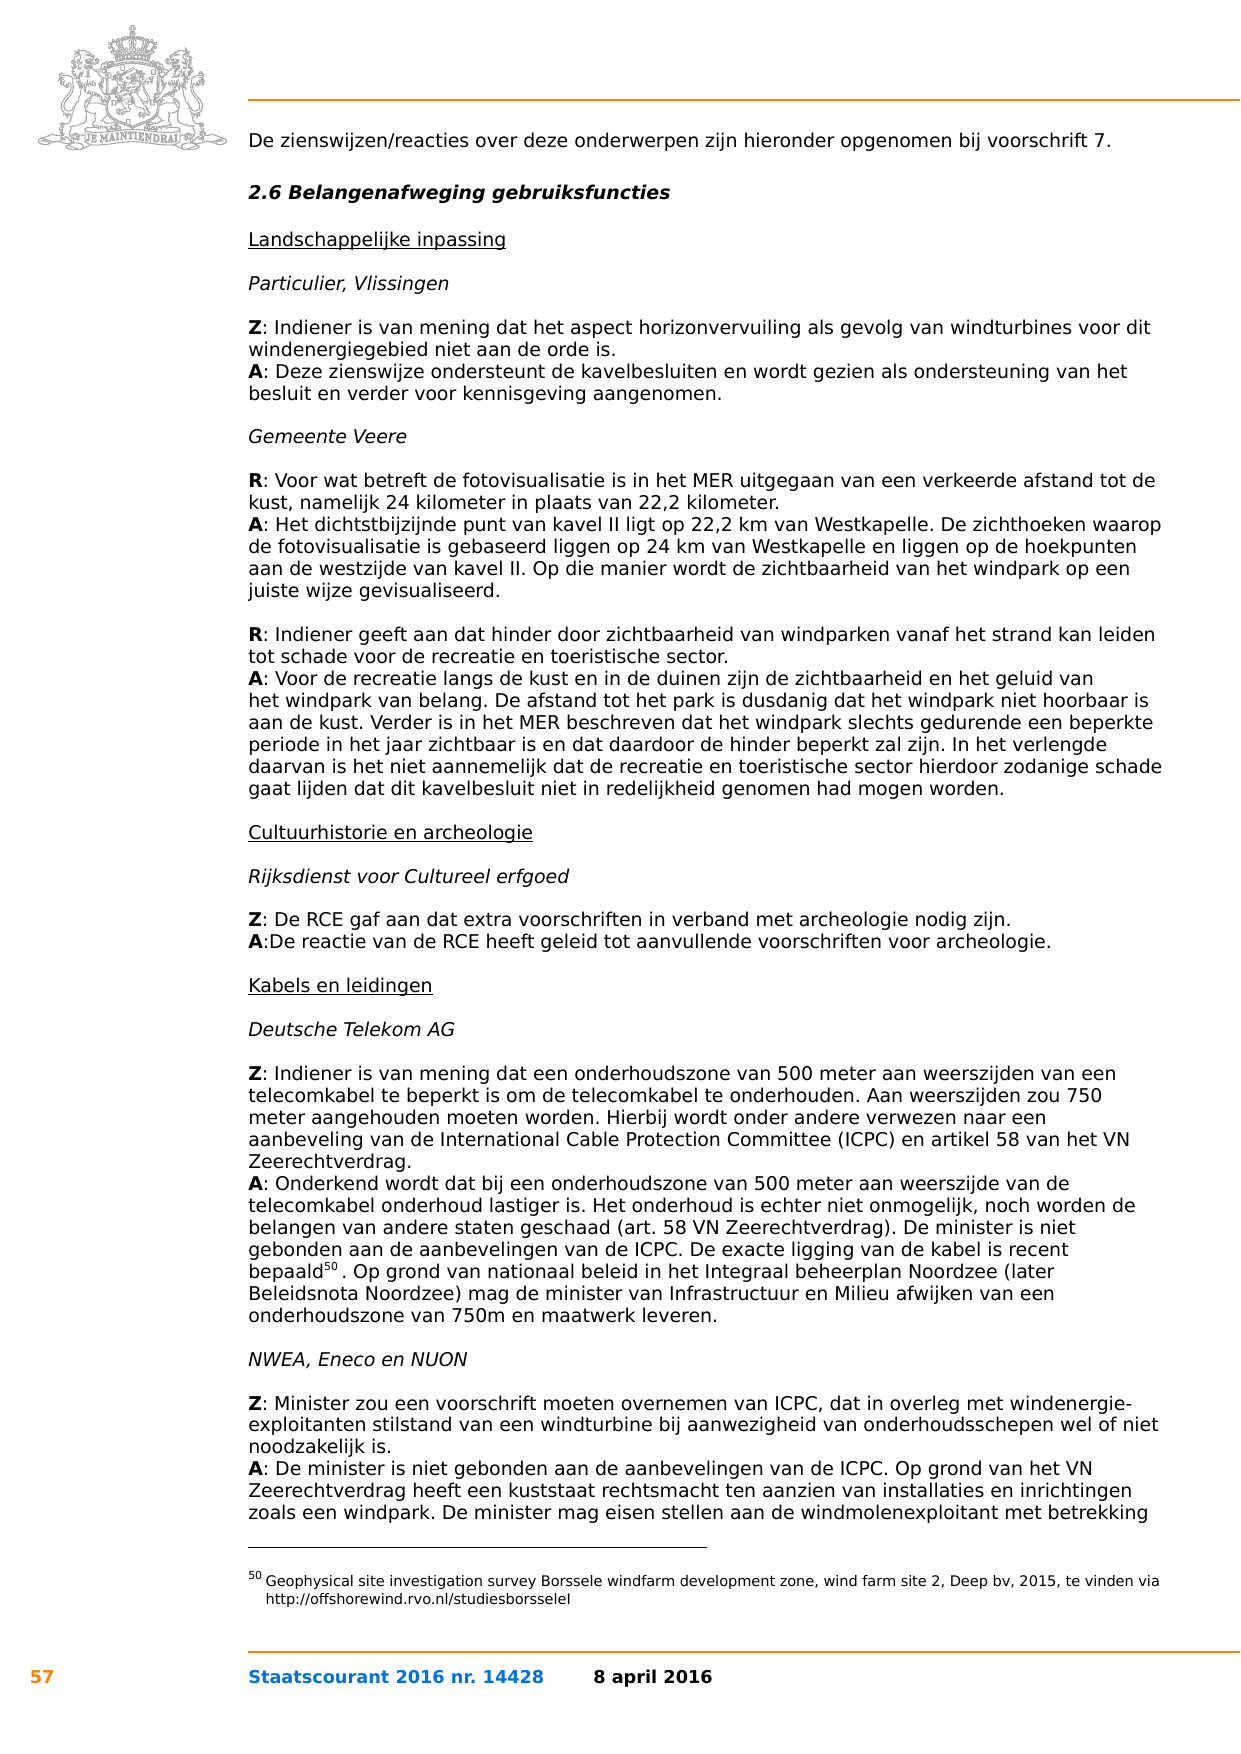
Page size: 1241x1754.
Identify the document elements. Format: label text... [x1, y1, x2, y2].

text Z: Minister zou een voorschrift moeten overnemen van ICPC, dat in overleg met windenergie-exploitanten stilstand van een windturbine bij aanwezigheid van onderhoudsschepen wel of niet noodzakelijk is. [248, 1392, 1163, 1458]
text Z: De RCE gaf aan dat extra voorschriften in verband met archeologie nodig zijn. [248, 909, 1163, 931]
subtitle Deutsche Telekom AG [248, 1019, 1163, 1041]
text De zienswijzen/reacties over deze onderwerpen zijn hieronder opgenomen bij voorschrift 7. [248, 130, 1163, 152]
text A: Voor de recreatie langs de kust en in de duinen zijn de zichtbaarheid en het geluid van [248, 668, 1163, 690]
text Geophysical site investigation survey Borssele windfarm development zone, wind farm site 2, Deep bv, 2015, te vinden via http://offshorewind.rvo.nl/studiesborsseleI [248, 1569, 1163, 1608]
subtitle 2.6 Belangenafweging gebruiksfuncties [248, 182, 1163, 204]
subtitle NWEA, Eneco en NUON [248, 1348, 1163, 1371]
text Kabels en leidingen [248, 975, 1163, 997]
text R: Voor wat betreft de fotovisualisatie is in het MER uitgegaan van een verkeerde afstand tot de kust, namelijk 24 kilometer in plaats van 22,2 kilometer. [248, 470, 1163, 514]
text R: Indiener geeft aan dat hinder door zichtbaarheid van windparken vanaf het strand kan leiden tot schade voor de recreatie en toeristische sector. [248, 624, 1163, 668]
text A: Onderkend wordt dat bij een onderhoudszone van 500 meter aan weerszijde van de telecomkabel onderhoud lastiger is. Het onderhoud is echter niet onmogelijk, noch worden de belangen van andere staten geschaad (art. 58 VN Zeerechtverdrag). De minister is niet gebonden aan de aanbevelingen van de ICPC. De exacte ligging van de kabel is recent bepaald. Op grond van nationaal beleid in het Integraal beheerplan Noordzee (later Beleidsnota Noordzee) mag de minister van Infrastructuur en Milieu afwijken van een onderhoudszone van 750m en maatwerk leveren. [248, 1173, 1163, 1327]
subtitle Gemeente Veere [248, 426, 1163, 448]
text Cultuurhistorie en archeologie [248, 822, 1163, 844]
text A: Het dichtstbijzijnde punt van kavel II ligt op 22,2 km van Westkapelle. De zichthoeken waarop de fotovisualisatie is gebaseerd liggen op 24 km van Westkapelle en liggen op de hoekpunten aan de westzijde van kavel II. Op die manier wordt de zichtbaarheid van het windpark op een juiste wijze gevisualiseerd. [248, 514, 1163, 602]
text Landschappelijke inpassing [248, 229, 1163, 251]
text A: Deze zienswijze ondersteunt de kavelbesluiten en wordt gezien als ondersteuning van het besluit en verder voor kennisgeving aangenomen. [248, 361, 1163, 404]
text A: De minister is niet gebonden aan de aanbevelingen van de ICPC. Op grond van het VN Zeerechtverdrag heeft een kuststaat rechtsmacht ten aanzien van installaties en inrichtingen zoals een windpark. De minister mag eisen stellen aan de windmolenexploitant met betrekking [248, 1458, 1163, 1524]
picture [38, 25, 227, 150]
subtitle Particulier, Vlissingen [248, 273, 1163, 295]
text het windpark van belang. De afstand tot het park is dusdanig dat het windpark niet hoorbaar is aan de kust. Verder is in het MER beschreven dat het windpark slechts gedurende een beperkte periode in het jaar zichtbaar is en dat daardoor de hinder beperkt zal zijn. In het verlengde daarvan is het niet aannemelijk dat de recreatie en toeristische sector hierdoor zodanige schade gaat lijden dat dit kavelbesluit niet in redelijkheid genomen had mogen worden. [248, 690, 1163, 800]
text A:De reactie van de RCE heeft geleid tot aanvullende voorschriften voor archeologie. [248, 931, 1163, 953]
subtitle Rijksdienst voor Cultureel erfgoed [248, 866, 1163, 887]
text Z: Indiener is van mening dat een onderhoudszone van 500 meter aan weerszijden van een telecomkabel te beperkt is om de telecomkabel te onderhouden. Aan weerszijden zou 750 meter aangehouden moeten worden. Hierbij wordt onder andere verwezen naar een aanbeveling van de International Cable Protection Committee (ICPC) en artikel 58 van het VN Zeerechtverdrag. [248, 1063, 1163, 1173]
text Z: Indiener is van mening dat het aspect horizonvervuiling als gevolg van windturbines voor dit windenergiegebied niet aan de orde is. [248, 317, 1163, 361]
